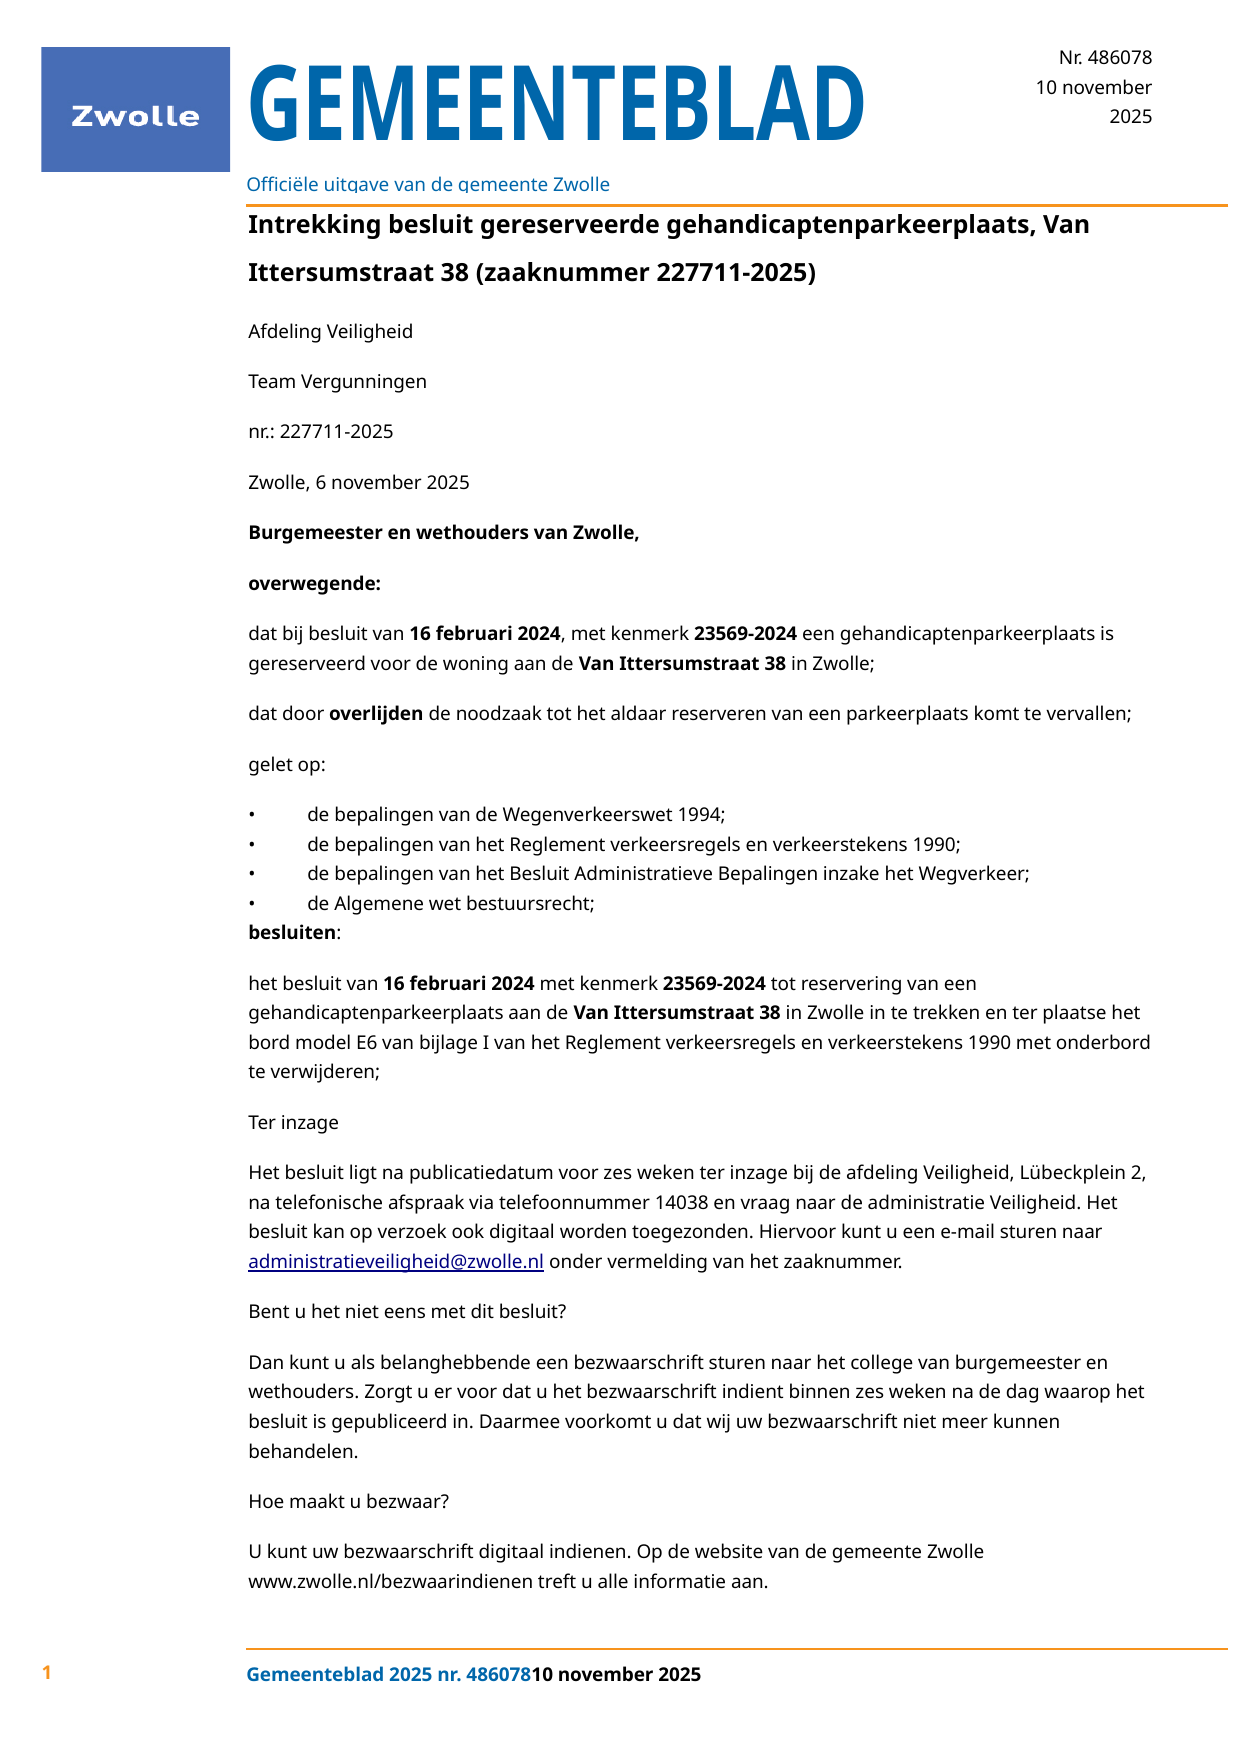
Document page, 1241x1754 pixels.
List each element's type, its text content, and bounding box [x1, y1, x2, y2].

text Dan kunt u als belanghebbende een bezwaarschrift sturen naar het college van burgemeester en wethouders. Zorgt u er voor dat u het bezwaarschrift indient binnen zes weken na de dag waarop het besluit is gepubliceerd in. Daarmee voorkomt u dat wij uw bezwaarschrift niet meer kunnen behandelen. [248, 1349, 1152, 1464]
text Zwolle, 6 november 2025 [248, 469, 1152, 495]
text U kunt uw bezwaarschrift digitaal indienen. Op de website van de gemeente Zwolle www.zwolle.nl/bezwaarindienen treft u alle informatie aan. [248, 1539, 1152, 1594]
text Afdeling Veiligheid [248, 318, 1152, 344]
list de Algemene wet bestuursrecht; [248, 890, 1152, 916]
picture [41, 47, 231, 172]
text dat door overlijden de noodzaak tot het aldaar reserveren van een parkeerplaats komt te vervallen; [248, 700, 1152, 726]
text het besluit van 16 februari 2024 met kenmerk 23569-2024 tot reservering van een gehandicaptenparkeerplaats aan de Van Ittersumstraat 38 in Zwolle in te trekken en ter plaatse het bord model E6 van bijlage I van het Reglement verkeersregels en verkeerstekens 1990 met onderbord te verwijderen; [248, 970, 1152, 1084]
text Ter inzage [248, 1109, 1152, 1135]
text Intrekking besluit gereserveerde gehandicaptenparkeerplaats, Van Ittersumstraat 38 (zaaknummer 227711-2025) [248, 207, 1152, 288]
text Bent u het niet eens met dit besluit? [248, 1299, 1152, 1324]
text Het besluit ligt na publicatiedatum voor zes weken ter inzage bij de afdeling Veiligheid, Lübeckplein 2, na telefonische afspraak via telefoonnummer 14038 en vraag naar de administratie Veiligheid. Het besluit kan op verzoek ook digitaal worden toegezonden. Hiervoor kunt u een e-mail sturen naar administratieveiligheid@zwolle.nl onder vermelding van het zaaknummer. [248, 1159, 1152, 1274]
text besluiten: [248, 919, 1152, 945]
text Hoe maakt u bezwaar? [248, 1488, 1152, 1514]
text Team Vergunningen [248, 368, 1152, 394]
text overwegende: [248, 570, 1152, 596]
list de bepalingen van de Wegenverkeerswet 1994; [248, 801, 1152, 827]
text nr.: 227711-2025 [248, 419, 1152, 444]
text Burgemeester en wethouders van Zwolle, [248, 519, 1152, 545]
text dat bij besluit van 16 februari 2024, met kenmerk 23569-2024 een gehandicaptenparkeerplaats is gereserveerd voor de woning aan de Van Ittersumstraat 38 in Zwolle; [248, 620, 1152, 676]
text gelet op: [248, 751, 1152, 777]
list de bepalingen van het Besluit Administratieve Bepalingen inzake het Wegverkeer; [248, 860, 1152, 886]
list de bepalingen van het Reglement verkeersregels en verkeerstekens 1990; [248, 831, 1152, 857]
